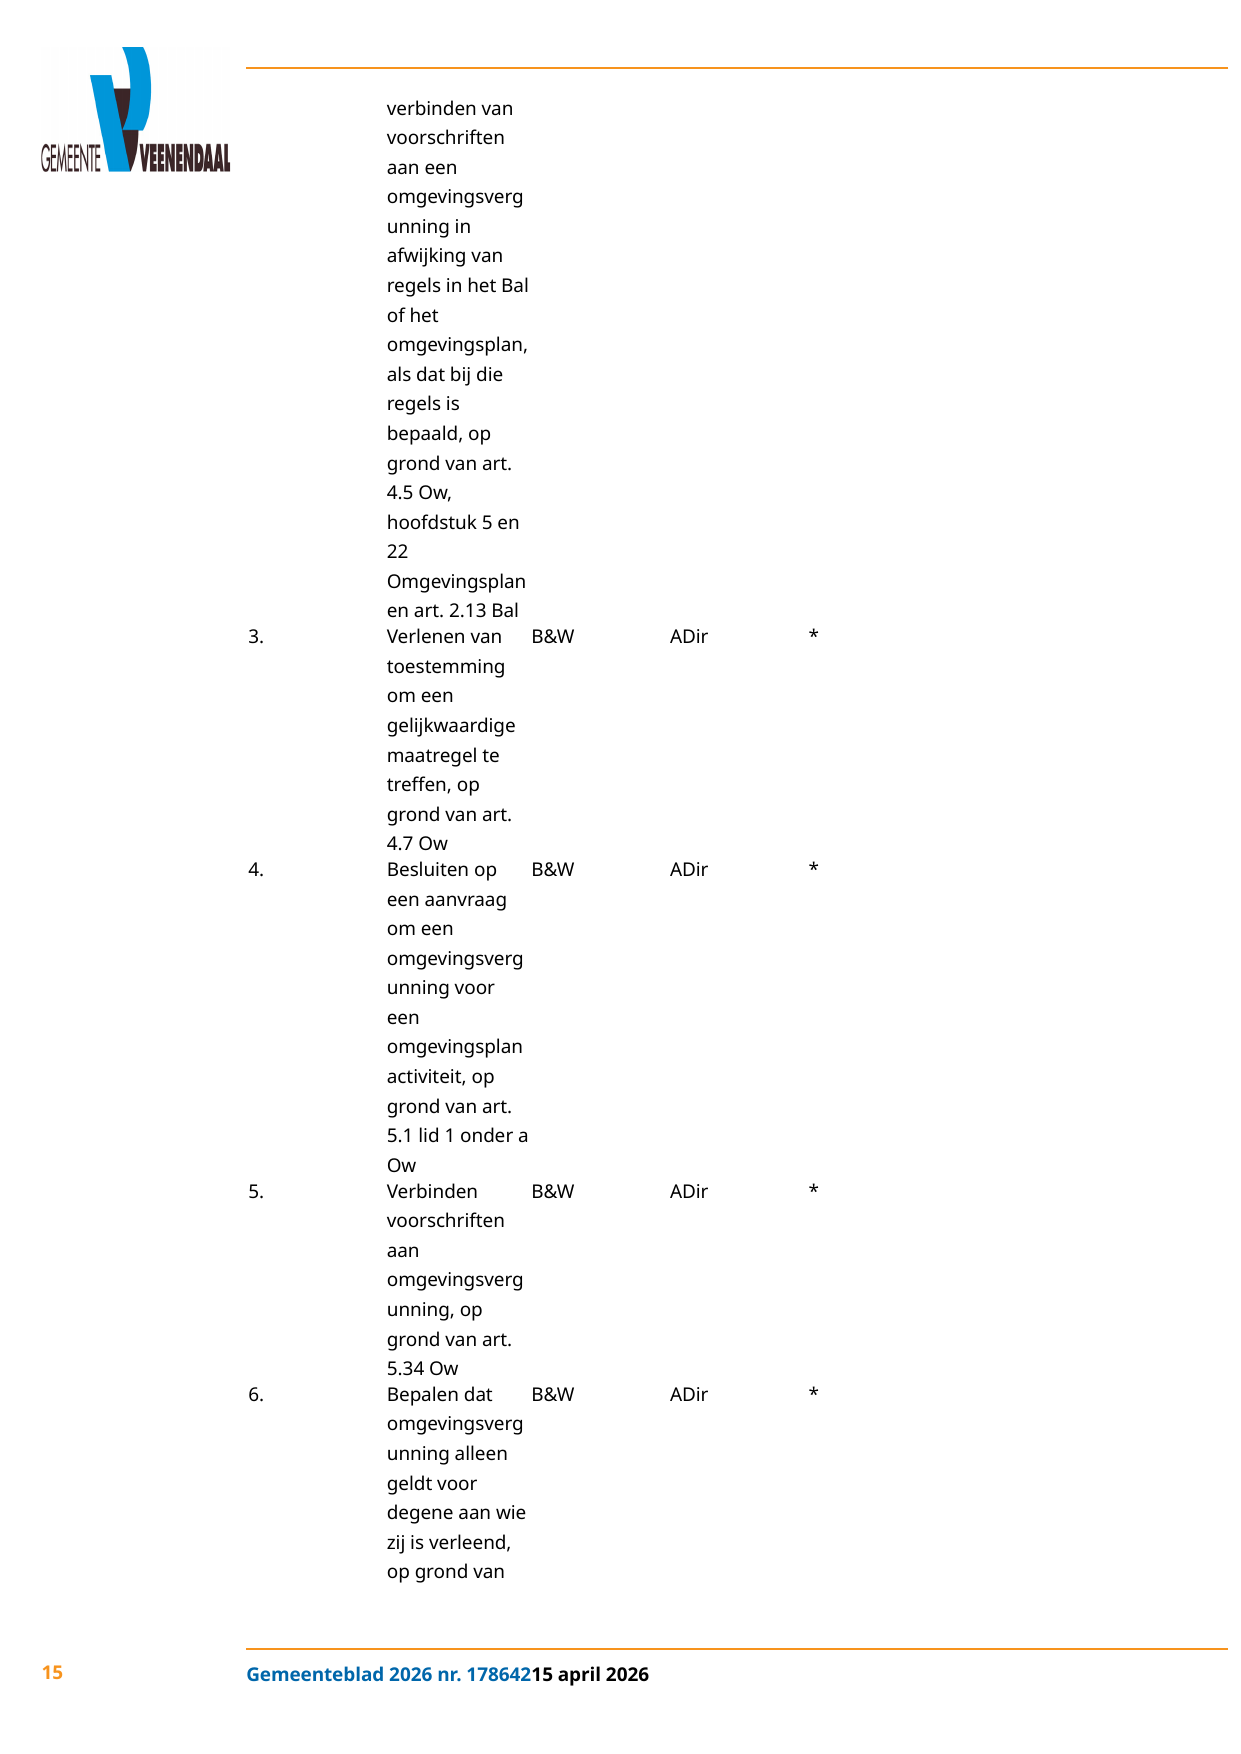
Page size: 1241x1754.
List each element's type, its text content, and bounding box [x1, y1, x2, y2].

table_cell ADir [670, 1178, 808, 1381]
table_cell B&W [531, 1178, 670, 1381]
table_cell 5. [248, 1178, 387, 1381]
table_cell ADir [670, 1381, 808, 1584]
table_cell [947, 95, 1152, 623]
table_cell Besluiten op een aanvraag om een omgevingsvergunning voor een omgevingsplanactiviteit, op grond van art. 5.1 lid 1 onder a Ow [387, 856, 531, 1178]
table_cell ADir [670, 624, 808, 856]
table_cell 4. [248, 856, 387, 1178]
table_cell B&W [531, 856, 670, 1178]
table_cell [947, 624, 1152, 856]
picture [123, 47, 231, 172]
table_cell B&W [531, 624, 670, 856]
table_cell [531, 95, 670, 623]
table_cell [947, 856, 1152, 1178]
table_cell B&W [531, 1381, 670, 1584]
table_cell * [808, 1381, 947, 1584]
table_cell * [808, 1178, 947, 1381]
table_cell * [808, 624, 947, 856]
table_cell ADir [670, 856, 808, 1178]
table_cell Verbinden voorschriften aan omgevingsvergunning, op grond van art. 5.34 Ow [387, 1178, 531, 1381]
table_cell [670, 95, 808, 623]
table_cell [248, 95, 387, 623]
table_cell [947, 1178, 1152, 1381]
table_cell [808, 95, 947, 623]
table_cell * [808, 856, 947, 1178]
picture [41, 47, 130, 172]
table_cell 6. [248, 1381, 387, 1584]
table_cell verbinden van voorschriften aan een omgevingsvergunning in afwijking van regels in het Bal of het omgevingsplan, als dat bij die regels is bepaald, op grond van art. 4.5 Ow, hoofdstuk 5 en 22 Omgevingsplan en art. 2.13 Bal [387, 95, 531, 623]
table_cell 3. [248, 624, 387, 856]
table_cell Verlenen van toestemming om een gelijkwaardige maatregel te treffen, op grond van art. 4.7 Ow [387, 624, 531, 856]
table_cell Bepalen dat omgevingsvergunning alleen geldt voor degene aan wie zij is verleend, op grond van [387, 1381, 531, 1584]
table_cell [947, 1381, 1152, 1584]
